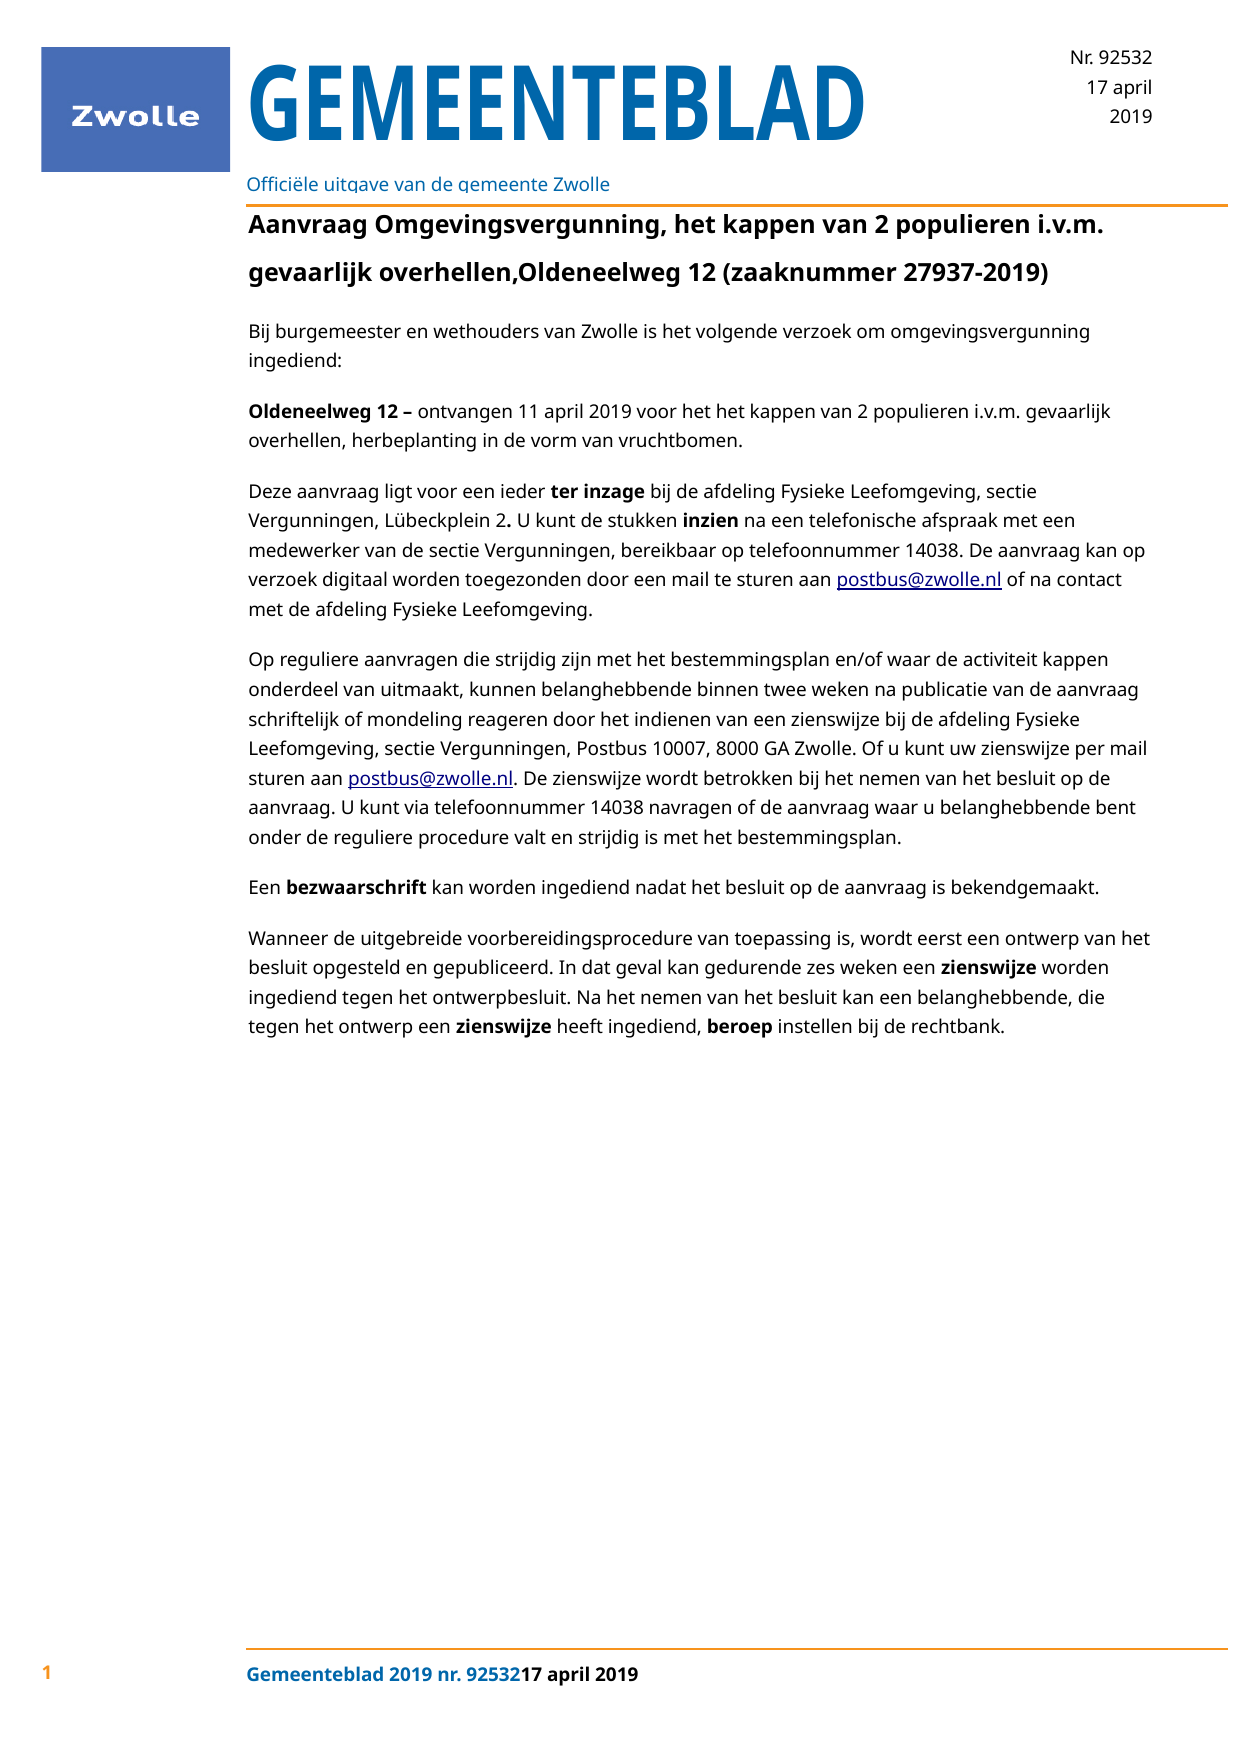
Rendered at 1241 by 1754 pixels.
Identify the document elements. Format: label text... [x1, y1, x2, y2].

text Een bezwaarschrift kan worden ingediend nadat het besluit op de aanvraag is bekendgemaakt. [248, 874, 1152, 900]
text Oldeneelweg 12 – ontvangen 11 april 2019 voor het het kappen van 2 populieren i.v.m. gevaarlijk overhellen, herbeplanting in de vorm van vruchtbomen. [248, 398, 1152, 453]
text Wanneer de uitgebreide voorbereidingsprocedure van toepassing is, wordt eerst een ontwerp van het besluit opgesteld en gepubliceerd. In dat geval kan gedurende zes weken een zienswijze worden ingediend tegen het ontwerpbesluit. Na het nemen van het besluit kan een belanghebbende, die tegen het ontwerp een zienswijze heeft ingediend, beroep instellen bij de rechtbank. [248, 925, 1152, 1039]
text Bij burgemeester en wethouders van Zwolle is het volgende verzoek om omgevingsvergunning ingediend: [248, 318, 1152, 373]
picture [41, 47, 231, 172]
text Op reguliere aanvragen die strijdig zijn met het bestemmingsplan en/of waar de activiteit kappen onderdeel van uitmaakt, kunnen belanghebbende binnen twee weken na publicatie van de aanvraag schriftelijk of mondeling reageren door het indienen van een zienswijze bij de afdeling Fysieke Leefomgeving, sectie Vergunningen, Postbus 10007, 8000 GA Zwolle. Of u kunt uw zienswijze per mail sturen aan postbus@zwolle.nl. De zienswijze wordt betrokken bij het nemen van het besluit op de aanvraag. U kunt via telefoonnummer 14038 navragen of de aanvraag waar u belanghebbende bent onder de reguliere procedure valt en strijdig is met het bestemmingsplan. [248, 647, 1152, 850]
text Deze aanvraag ligt voor een ieder ter inzage bij de afdeling Fysieke Leefomgeving, sectie Vergunningen, Lübeckplein 2. U kunt de stukken inzien na een telefonische afspraak met een medewerker van de sectie Vergunningen, bereikbaar op telefoonnummer 14038. De aanvraag kan op verzoek digitaal worden toegezonden door een mail te sturen aan postbus@zwolle.nl of na contact met de afdeling Fysieke Leefomgeving. [248, 478, 1152, 622]
text Aanvraag Omgevingsvergunning, het kappen van 2 populieren i.v.m. gevaarlijk overhellen,Oldeneelweg 12 (zaaknummer 27937-2019) [248, 207, 1152, 288]
